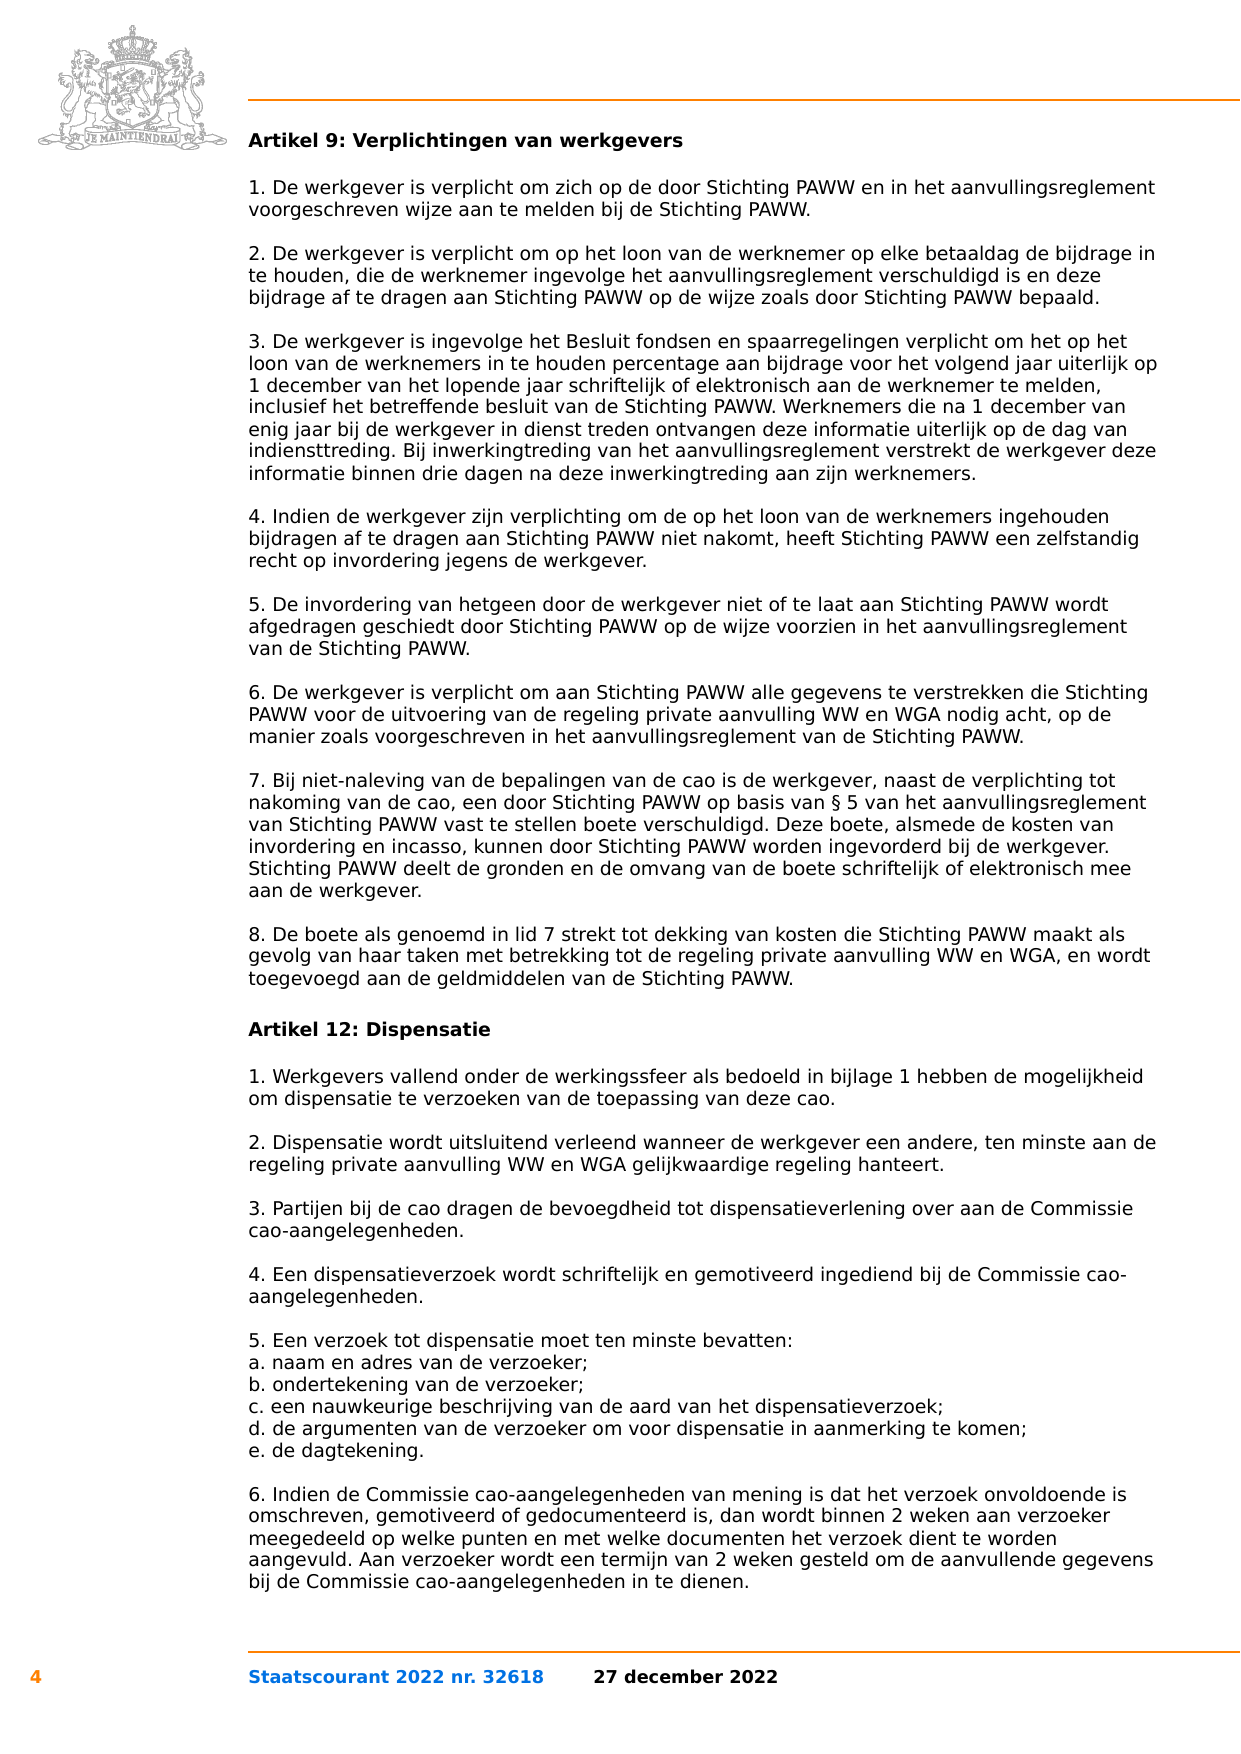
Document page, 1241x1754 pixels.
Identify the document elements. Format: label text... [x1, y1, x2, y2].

text d. de argumenten van de verzoeker om voor dispensatie in aanmerking te komen; [248, 1418, 1163, 1439]
text b. ondertekening van de verzoeker; [248, 1374, 1163, 1396]
text e. de dagtekening. [248, 1439, 1163, 1462]
text 1. Werkgevers vallend onder de werkingssfeer als bedoeld in bijlage 1 hebben de mogelijkheid om dispensatie te verzoeken van de toepassing van deze cao. [248, 1066, 1163, 1110]
subtitle Artikel 12: Dispensatie [248, 1019, 1163, 1041]
subtitle Artikel 9: Verplichtingen van werkgevers [248, 130, 1163, 152]
picture [38, 25, 227, 150]
text 3. Partijen bij de cao dragen de bevoegdheid tot dispensatieverlening over aan de Commissie cao-aangelegenheden. [248, 1198, 1163, 1242]
text 2. De werkgever is verplicht om op het loon van de werknemer op elke betaaldag de bijdrage in te houden, die de werknemer ingevolge het aanvullingsreglement verschuldigd is en deze bijdrage af te dragen aan Stichting PAWW op de wijze zoals door Stichting PAWW bepaald. [248, 243, 1163, 309]
text 4. Een dispensatieverzoek wordt schriftelijk en gemotiveerd ingediend bij de Commissie cao-aangelegenheden. [248, 1264, 1163, 1308]
text 6. De werkgever is verplicht om aan Stichting PAWW alle gegevens te verstrekken die Stichting PAWW voor de uitvoering van de regeling private aanvulling WW en WGA nodig acht, op de manier zoals voorgeschreven in het aanvullingsreglement van de Stichting PAWW. [248, 682, 1163, 748]
text a. naam en adres van de verzoeker; [248, 1352, 1163, 1374]
text 3. De werkgever is ingevolge het Besluit fondsen en spaarregelingen verplicht om het op het loon van de werknemers in te houden percentage aan bijdrage voor het volgend jaar uiterlijk op 1 december van het lopende jaar schriftelijk of elektronisch aan de werknemer te melden, inclusief het betreffende besluit van de Stichting PAWW. Werknemers die na 1 december van enig jaar bij de werkgever in dienst treden ontvangen deze informatie uiterlijk op de dag van indiensttreding. Bij inwerkingtreding van het aanvullingsreglement verstrekt de werkgever deze informatie binnen drie dagen na deze inwerkingtreding aan zijn werknemers. [248, 331, 1163, 484]
text 4. Indien de werkgever zijn verplichting om de op het loon van de werknemers ingehouden bijdragen af te dragen aan Stichting PAWW niet nakomt, heeft Stichting PAWW een zelfstandig recht op invordering jegens de werkgever. [248, 506, 1163, 572]
text 8. De boete als genoemd in lid 7 strekt tot dekking van kosten die Stichting PAWW maakt als gevolg van haar taken met betrekking tot de regeling private aanvulling WW en WGA, en wordt toegevoegd aan de geldmiddelen van de Stichting PAWW. [248, 923, 1163, 989]
text 1. De werkgever is verplicht om zich op de door Stichting PAWW en in het aanvullingsreglement voorgeschreven wijze aan te melden bij de Stichting PAWW. [248, 177, 1163, 221]
text 5. Een verzoek tot dispensatie moet ten minste bevatten: [248, 1330, 1163, 1352]
text 2. Dispensatie wordt uitsluitend verleend wanneer de werkgever een andere, ten minste aan de regeling private aanvulling WW en WGA gelijkwaardige regeling hanteert. [248, 1132, 1163, 1176]
text c. een nauwkeurige beschrijving van de aard van het dispensatieverzoek; [248, 1396, 1163, 1418]
text 5. De invordering van hetgeen door de werkgever niet of te laat aan Stichting PAWW wordt afgedragen geschiedt door Stichting PAWW op de wijze voorzien in het aanvullingsreglement van de Stichting PAWW. [248, 594, 1163, 660]
text 6. Indien de Commissie cao-aangelegenheden van mening is dat het verzoek onvoldoende is omschreven, gemotiveerd of gedocumenteerd is, dan wordt binnen 2 weken aan verzoeker meegedeeld op welke punten en met welke documenten het verzoek dient te worden aangevuld. Aan verzoeker wordt een termijn van 2 weken gesteld om de aanvullende gegevens bij de Commissie cao-aangelegenheden in te dienen. [248, 1483, 1163, 1593]
text 7. Bij niet-naleving van de bepalingen van de cao is de werkgever, naast de verplichting tot nakoming van de cao, een door Stichting PAWW op basis van § 5 van het aanvullingsreglement van Stichting PAWW vast te stellen boete verschuldigd. Deze boete, alsmede de kosten van invordering en incasso, kunnen door Stichting PAWW worden ingevorderd bij de werkgever. Stichting PAWW deelt de gronden en de omvang van de boete schriftelijk of elektronisch mee aan de werkgever. [248, 770, 1163, 902]
